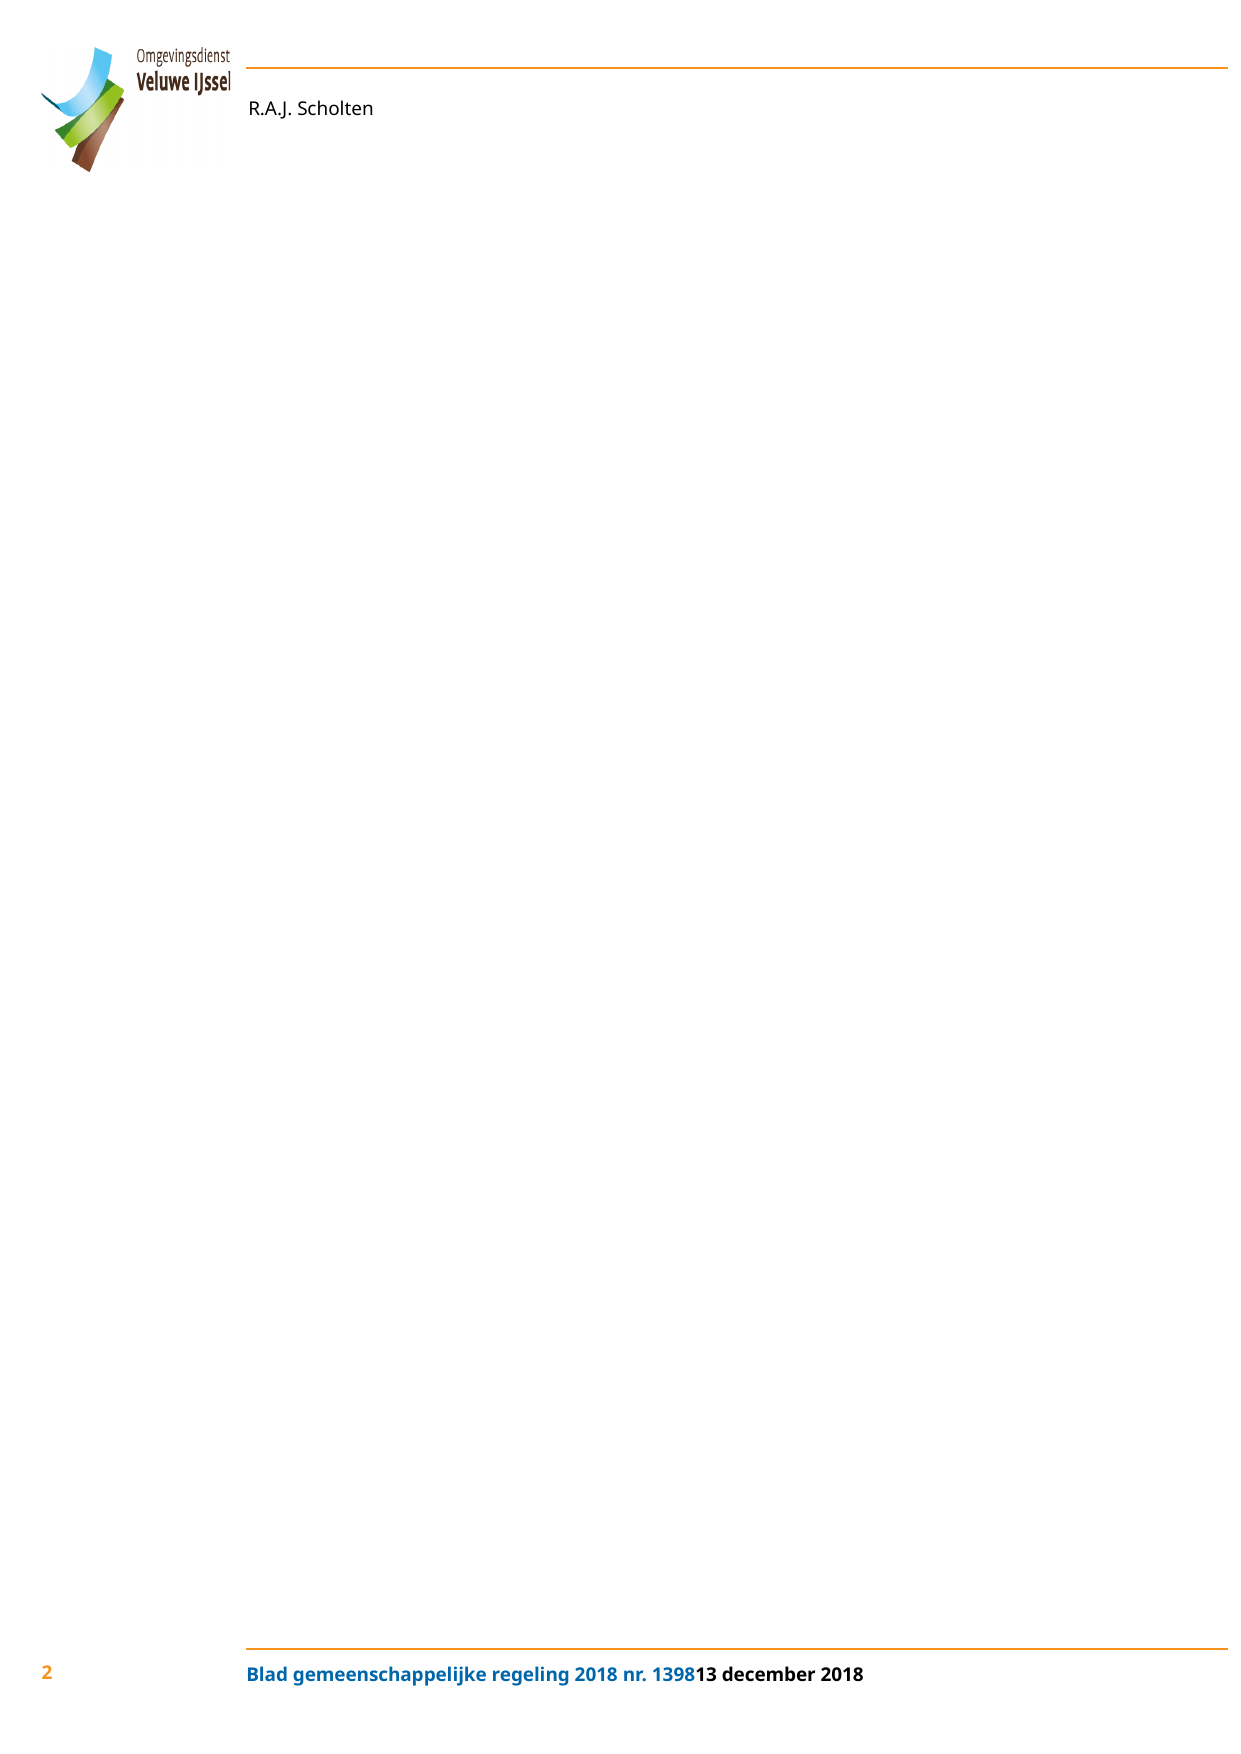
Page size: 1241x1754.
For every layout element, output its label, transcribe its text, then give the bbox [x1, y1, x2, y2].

picture [41, 47, 231, 172]
text R.A.J. Scholten [248, 95, 1152, 121]
